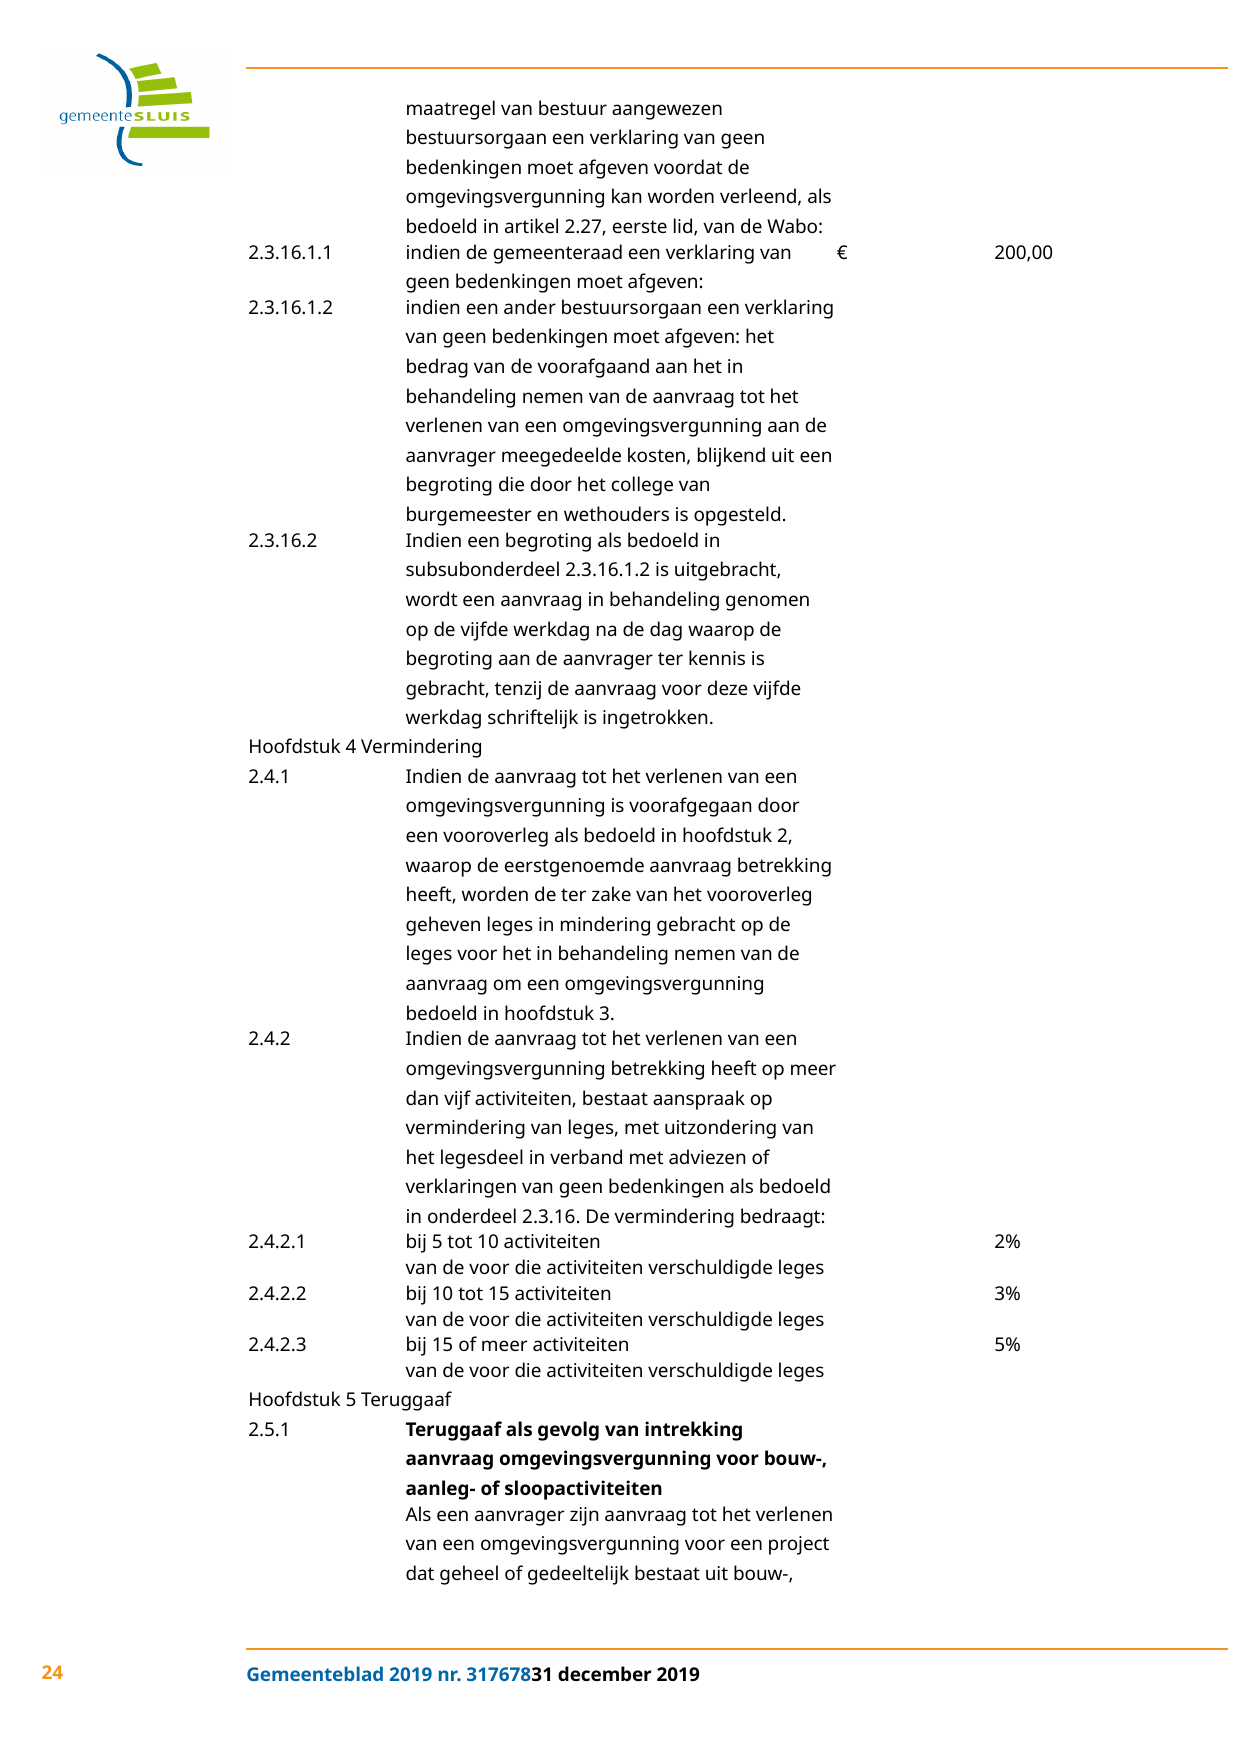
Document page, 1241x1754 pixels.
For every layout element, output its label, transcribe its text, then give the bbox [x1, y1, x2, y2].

table_cell [837, 95, 994, 239]
table_cell [994, 1501, 1152, 1586]
table_cell 2.3.16.1.1 [248, 239, 405, 294]
table_header Teruggaaf als gevolg van intrekking aanvraag omgevingsvergunning voor bouw-, aanleg- of sloopactiviteiten [405, 1416, 837, 1501]
table_cell maatregel van bestuur aangewezen bestuursorgaan een verklaring van geen bedenkingen moet afgeven voordat de omgevingsvergunning kan worden verleend, als bedoeld in artikel 2.27, eerste lid, van de Wabo: [405, 95, 837, 239]
table_cell 3% [994, 1280, 1152, 1306]
table_cell 2.4.2.3 [248, 1332, 405, 1357]
table_cell [994, 294, 1152, 527]
table_cell [837, 1332, 994, 1357]
table_cell [248, 1255, 405, 1280]
table_cell van de voor die activiteiten verschuldigde leges [405, 1358, 837, 1383]
table_header [837, 1416, 994, 1501]
table_cell van de voor die activiteiten verschuldigde leges [405, 1255, 837, 1280]
table_header [994, 1416, 1152, 1501]
table_cell [248, 1501, 405, 1586]
table_cell € [837, 239, 994, 294]
table_header Indien de aanvraag tot het verlenen van een omgevingsvergunning is voorafgegaan door een vooroverleg als bedoeld in hoofdstuk 2, waarop de eerstgenoemde aanvraag betrekking heeft, worden de ter zake van het vooroverleg geheven leges in mindering gebracht op de leges voor het in behandeling nemen van de aanvraag om een omgevingsvergunning bedoeld in hoofdstuk 3. [405, 763, 837, 1026]
table_cell 200,00 [994, 239, 1152, 294]
picture [41, 47, 231, 172]
table_cell [837, 1026, 994, 1229]
table_cell Als een aanvrager zijn aanvraag tot het verlenen van een omgevingsvergunning voor een project dat geheel of gedeeltelijk bestaat uit bouw-, [405, 1501, 837, 1586]
table_header [994, 763, 1152, 1026]
table_cell [994, 95, 1152, 239]
table_cell 2% [994, 1229, 1152, 1254]
table_cell 5% [994, 1332, 1152, 1357]
table_cell [248, 95, 405, 239]
table_cell 2.3.16.1.2 [248, 294, 405, 527]
table_cell [837, 1306, 994, 1332]
table_cell [994, 1358, 1152, 1383]
table_header [837, 763, 994, 1026]
table_cell Indien de aanvraag tot het verlenen van een omgevingsvergunning betrekking heeft op meer dan vijf activiteiten, bestaat aanspraak op vermindering van leges, met uitzondering van het legesdeel in verband met adviezen of verklaringen van geen bedenkingen als bedoeld in onderdeel 2.3.16. De vermindering bedraagt: [405, 1026, 837, 1229]
text Hoofdstuk 4 Vermindering [248, 733, 1152, 759]
table_cell van de voor die activiteiten verschuldigde leges [405, 1306, 837, 1332]
table_cell [837, 1229, 994, 1254]
table_cell [837, 1280, 994, 1306]
table_cell bij 10 tot 15 activiteiten [405, 1280, 837, 1306]
table_cell 2.3.16.2 [248, 527, 405, 730]
table_cell [248, 1306, 405, 1332]
table_cell [837, 294, 994, 527]
table_cell bij 5 tot 10 activiteiten [405, 1229, 837, 1254]
table_header 2.4.1 [248, 763, 405, 1026]
table_cell 2.4.2 [248, 1026, 405, 1229]
table_cell [994, 1306, 1152, 1332]
table_cell indien de gemeenteraad een verklaring van geen bedenkingen moet afgeven: [405, 239, 837, 294]
table_header 2.5.1 [248, 1416, 405, 1501]
table_cell [837, 1358, 994, 1383]
table_cell [837, 1255, 994, 1280]
table_cell bij 15 of meer activiteiten [405, 1332, 837, 1357]
table_cell [837, 1501, 994, 1586]
table_cell [248, 1358, 405, 1383]
table_cell Indien een begroting als bedoeld in subsubonderdeel 2.3.16.1.2 is uitgebracht, wordt een aanvraag in behandeling genomen op de vijfde werkdag na de dag waarop de begroting aan de aanvrager ter kennis is gebracht, tenzij de aanvraag voor deze vijfde werkdag schriftelijk is ingetrokken. [405, 527, 837, 730]
table_cell 2.4.2.2 [248, 1280, 405, 1306]
table_cell [837, 527, 994, 730]
table_cell [994, 527, 1152, 730]
text Hoofdstuk 5 Teruggaaf [248, 1386, 1152, 1412]
table_cell indien een ander bestuursorgaan een verklaring van geen bedenkingen moet afgeven: het bedrag van de voorafgaand aan het in behandeling nemen van de aanvraag tot het verlenen van een omgevingsvergunning aan de aanvrager meegedeelde kosten, blijkend uit een begroting die door het college van burgemeester en wethouders is opgesteld. [405, 294, 837, 527]
table_cell 2.4.2.1 [248, 1229, 405, 1254]
table_cell [994, 1255, 1152, 1280]
table_cell [994, 1026, 1152, 1229]
